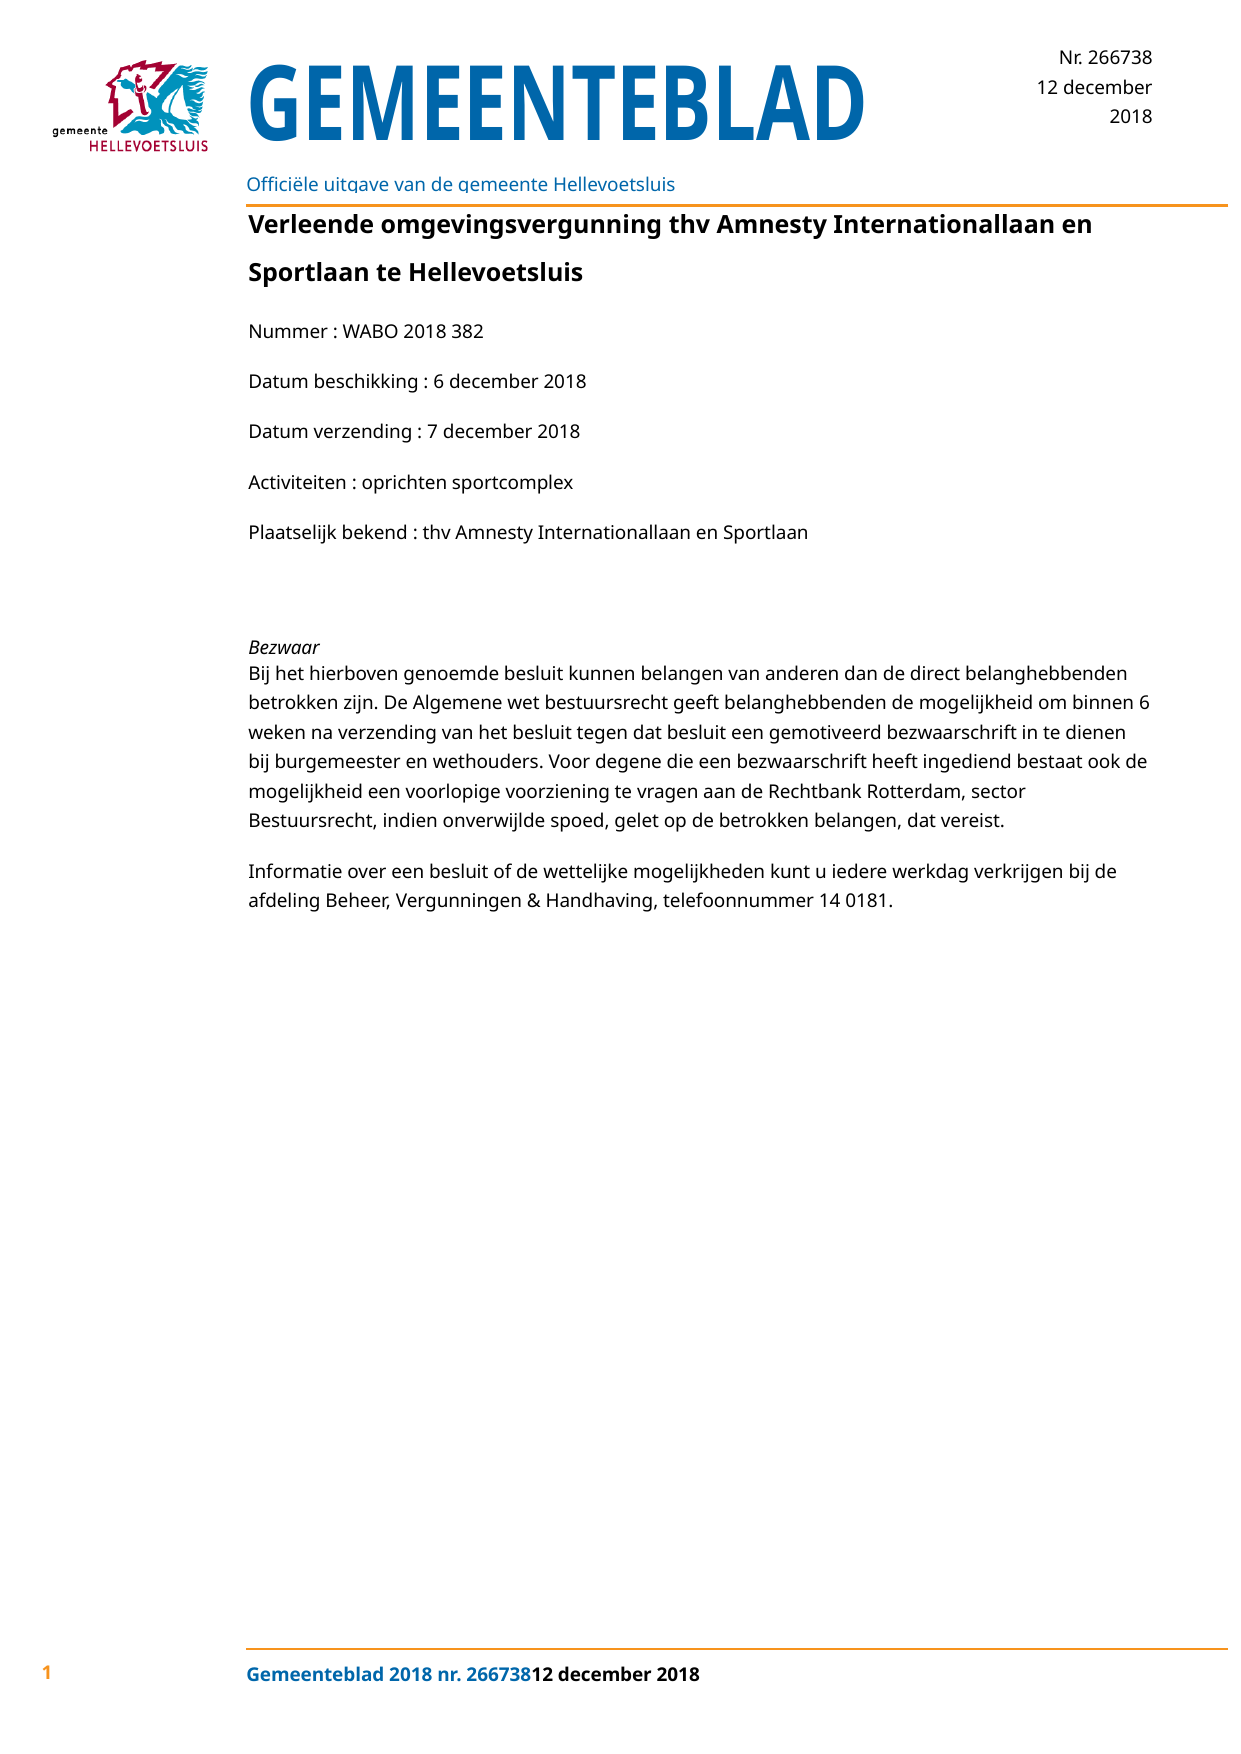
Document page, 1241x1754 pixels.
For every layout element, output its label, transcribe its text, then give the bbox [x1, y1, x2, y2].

text Datum beschikking : 6 december 2018 [248, 368, 1152, 394]
picture [41, 47, 231, 172]
text Bezwaar [248, 634, 1152, 660]
text Informatie over een besluit of de wettelijke mogelijkheden kunt u iedere werkdag verkrijgen bij de afdeling Beheer, Vergunningen & Handhaving, telefoonnummer 14 0181. [248, 858, 1152, 913]
text Bij het hierboven genoemde besluit kunnen belangen van anderen dan de direct belanghebbenden betrokken zijn. De Algemene wet bestuursrecht geeft belanghebbenden de mogelijkheid om binnen 6 weken na verzending van het besluit tegen dat besluit een gemotiveerd bezwaarschrift in te dienen bij burgemeester en wethouders. Voor degene die een bezwaarschrift heeft ingediend bestaat ook de mogelijkheid een voorlopige voorziening te vragen aan de Rechtbank Rotterdam, sector Bestuursrecht, indien onverwijlde spoed, gelet op de betrokken belangen, dat vereist. [248, 660, 1152, 833]
text Plaatselijk bekend : thv Amnesty Internationallaan en Sportlaan [248, 519, 1152, 545]
text Nummer : WABO 2018 382 [248, 318, 1152, 344]
text Datum verzending : 7 december 2018 [248, 419, 1152, 444]
text Verleende omgevingsvergunning thv Amnesty Internationallaan en Sportlaan te Hellevoetsluis [248, 207, 1152, 288]
text Activiteiten : oprichten sportcomplex [248, 469, 1152, 495]
